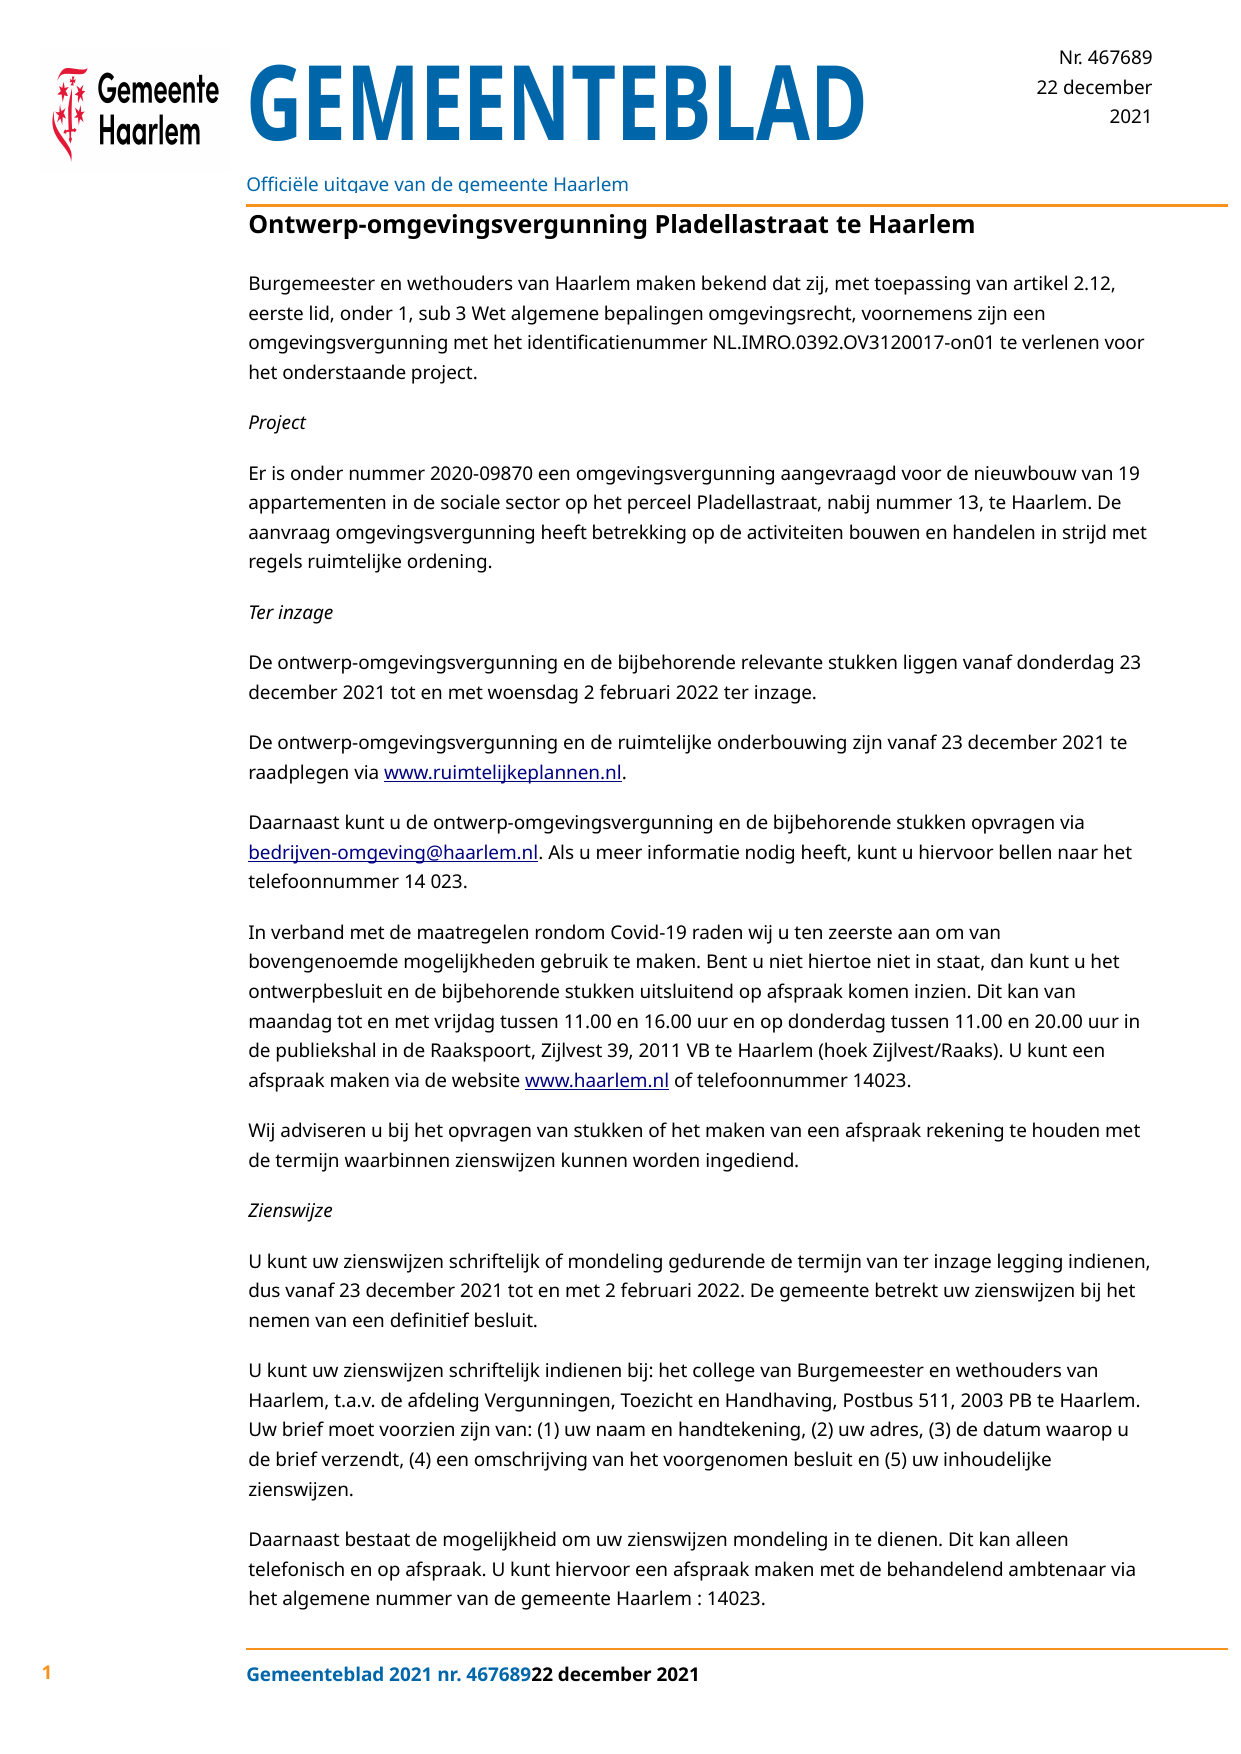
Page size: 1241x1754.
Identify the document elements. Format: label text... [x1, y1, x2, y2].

picture [41, 47, 231, 172]
text Ontwerp-omgevingsvergunning Pladellastraat te Haarlem [248, 207, 1152, 241]
text Er is onder nummer 2020-09870 een omgevingsvergunning aangevraagd voor de nieuwbouw van 19 appartementen in de sociale sector op het perceel Pladellastraat, nabij nummer 13, te Haarlem. De aanvraag omgevingsvergunning heeft betrekking op de activiteiten bouwen en handelen in strijd met regels ruimtelijke ordening. [248, 460, 1152, 574]
text De ontwerp-omgevingsvergunning en de ruimtelijke onderbouwing zijn vanaf 23 december 2021 te raadplegen via www.ruimtelijkeplannen.nl. [248, 729, 1152, 785]
text Daarnaast kunt u de ontwerp-omgevingsvergunning en de bijbehorende stukken opvragen via bedrijven-omgeving@haarlem.nl. Als u meer informatie nodig heeft, kunt u hiervoor bellen naar het telefoonnummer 14 023. [248, 809, 1152, 894]
text U kunt uw zienswijzen schriftelijk indienen bij: het college van Burgemeester en wethouders van Haarlem, t.a.v. de afdeling Vergunningen, Toezicht en Handhaving, Postbus 511, 2003 PB te Haarlem. Uw brief moet voorzien zijn van: (1) uw naam en handtekening, (2) uw adres, (3) de datum waarop u de brief verzendt, (4) een omschrijving van het voorgenomen besluit en (5) uw inhoudelijke zienswijzen. [248, 1357, 1152, 1501]
text Daarnaast bestaat de mogelijkheid om uw zienswijzen mondeling in te dienen. Dit kan alleen telefonisch en op afspraak. U kunt hiervoor een afspraak maken met de behandelend ambtenaar via het algemene nummer van de gemeente Haarlem : 14023. [248, 1526, 1152, 1611]
text Burgemeester en wethouders van Haarlem maken bekend dat zij, met toepassing van artikel 2.12, eerste lid, onder 1, sub 3 Wet algemene bepalingen omgevingsrecht, voornemens zijn een omgevingsvergunning met het identificatienummer NL.IMRO.0392.OV3120017-on01 te verlenen voor het onderstaande project. [248, 270, 1152, 385]
text De ontwerp-omgevingsvergunning en de bijbehorende relevante stukken liggen vanaf donderdag 23 december 2021 tot en met woensdag 2 februari 2022 ter inzage. [248, 649, 1152, 705]
text Ter inzage [248, 599, 1152, 625]
text Wij adviseren u bij het opvragen van stukken of het maken van een afspraak rekening te houden met de termijn waarbinnen zienswijzen kunnen worden ingediend. [248, 1117, 1152, 1173]
text Project [248, 409, 1152, 435]
text Zienswijze [248, 1197, 1152, 1223]
text U kunt uw zienswijzen schriftelijk of mondeling gedurende de termijn van ter inzage legging indienen, dus vanaf 23 december 2021 tot en met 2 februari 2022. De gemeente betrekt uw zienswijzen bij het nemen van een definitief besluit. [248, 1248, 1152, 1333]
text In verband met de maatregelen rondom Covid-19 raden wij u ten zeerste aan om van bovengenoemde mogelijkheden gebruik te maken. Bent u niet hiertoe niet in staat, dan kunt u het ontwerpbesluit en de bijbehorende stukken uitsluitend op afspraak komen inzien. Dit kan van maandag tot en met vrijdag tussen 11.00 en 16.00 uur en op donderdag tussen 11.00 en 20.00 uur in de publiekshal in de Raakspoort, Zijlvest 39, 2011 VB te Haarlem (hoek Zijlvest/Raaks). U kunt een afspraak maken via de website www.haarlem.nl of telefoonnummer 14023. [248, 919, 1152, 1093]
